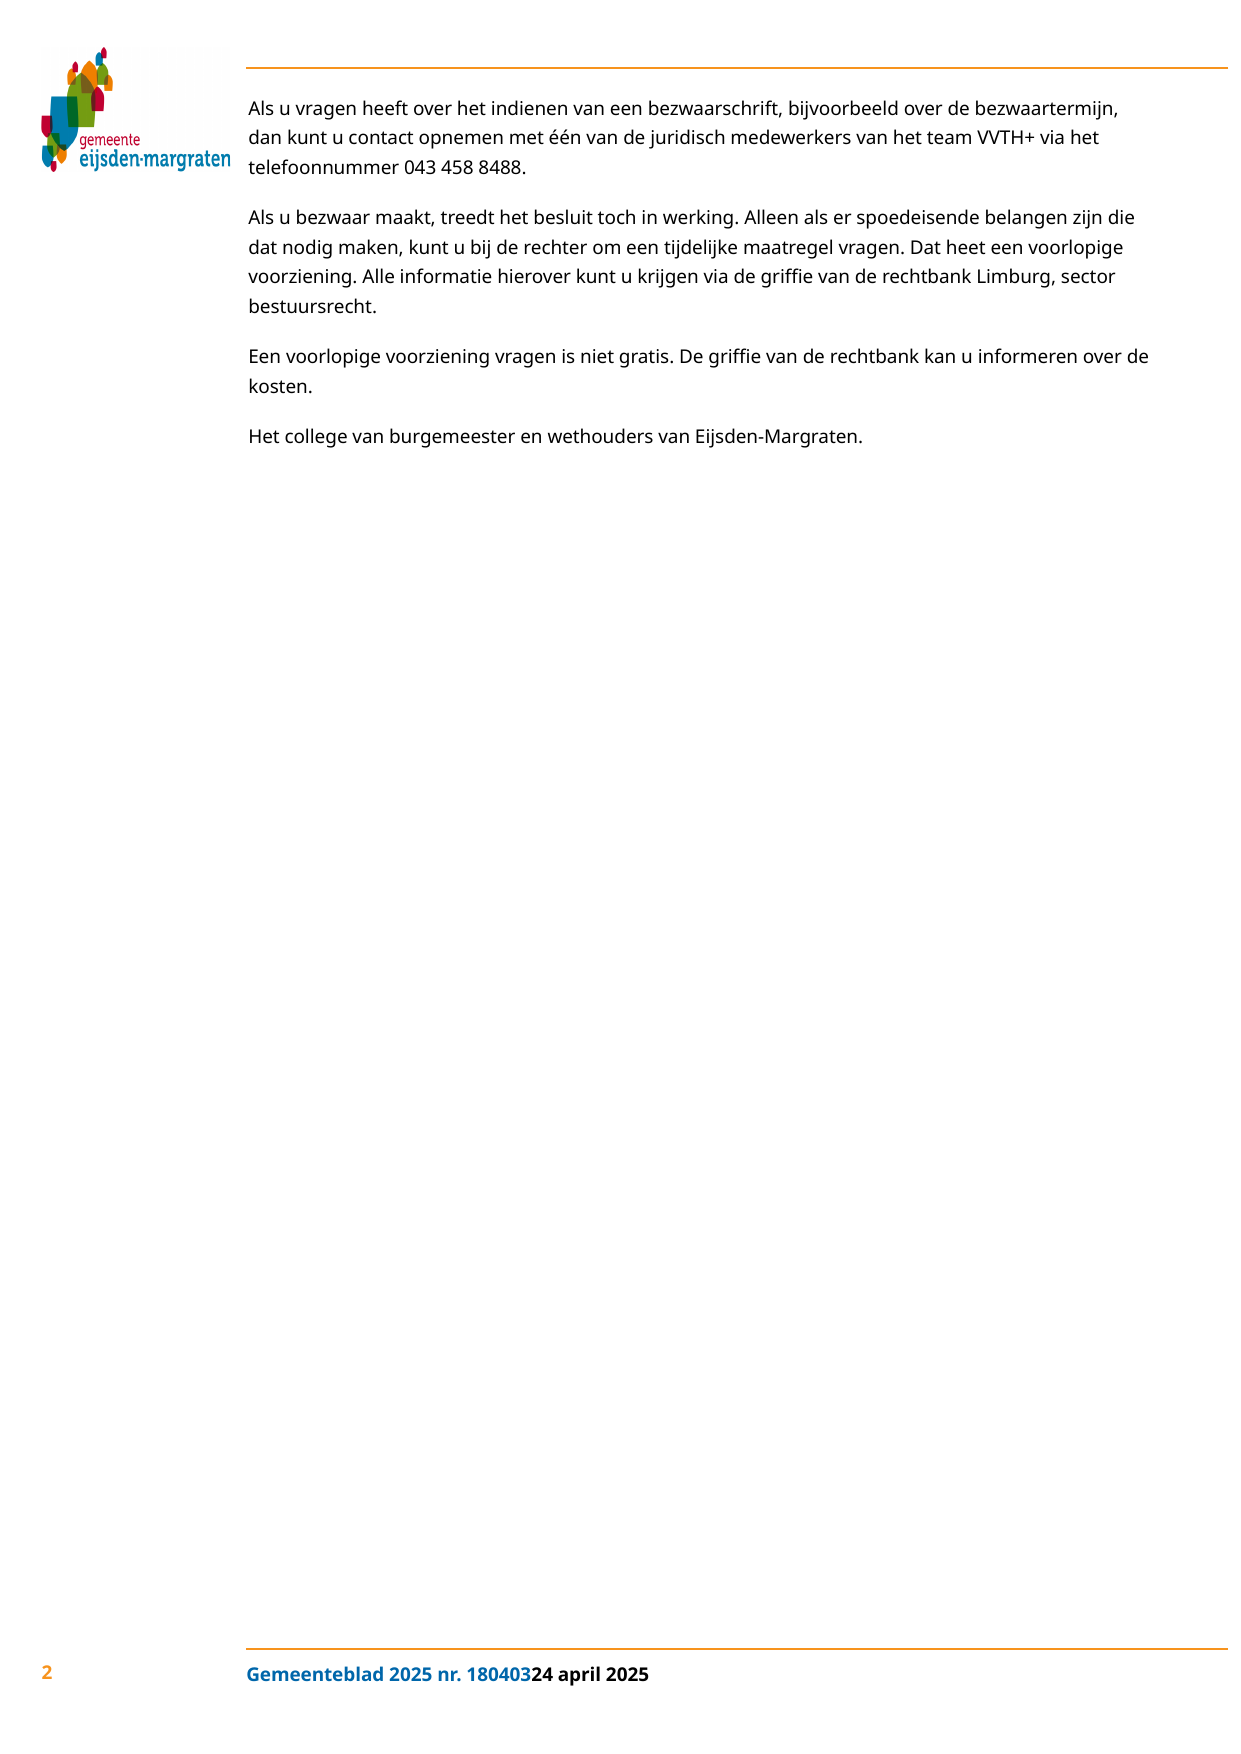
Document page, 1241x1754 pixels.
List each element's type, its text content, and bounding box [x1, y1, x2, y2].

text Als u bezwaar maakt, treedt het besluit toch in werking. Alleen als er spoedeisende belangen zijn die dat nodig maken, kunt u bij de rechter om een tijdelijke maatregel vragen. Dat heet een voorlopige voorziening. Alle informatie hierover kunt u krijgen via de griffie van de rechtbank Limburg, sector bestuursrecht. [248, 204, 1152, 319]
picture [41, 47, 231, 172]
text Een voorlopige voorziening vragen is niet gratis. De griffie van de rechtbank kan u informeren over de kosten. [248, 343, 1152, 399]
text Als u vragen heeft over het indienen van een bezwaarschrift, bijvoorbeeld over de bezwaartermijn, dan kunt u contact opnemen met één van de juridisch medewerkers van het team VVTH+ via het telefoonnummer 043 458 8488. [248, 95, 1152, 180]
text Het college van burgemeester en wethouders van Eijsden-Margraten. [248, 423, 1152, 449]
